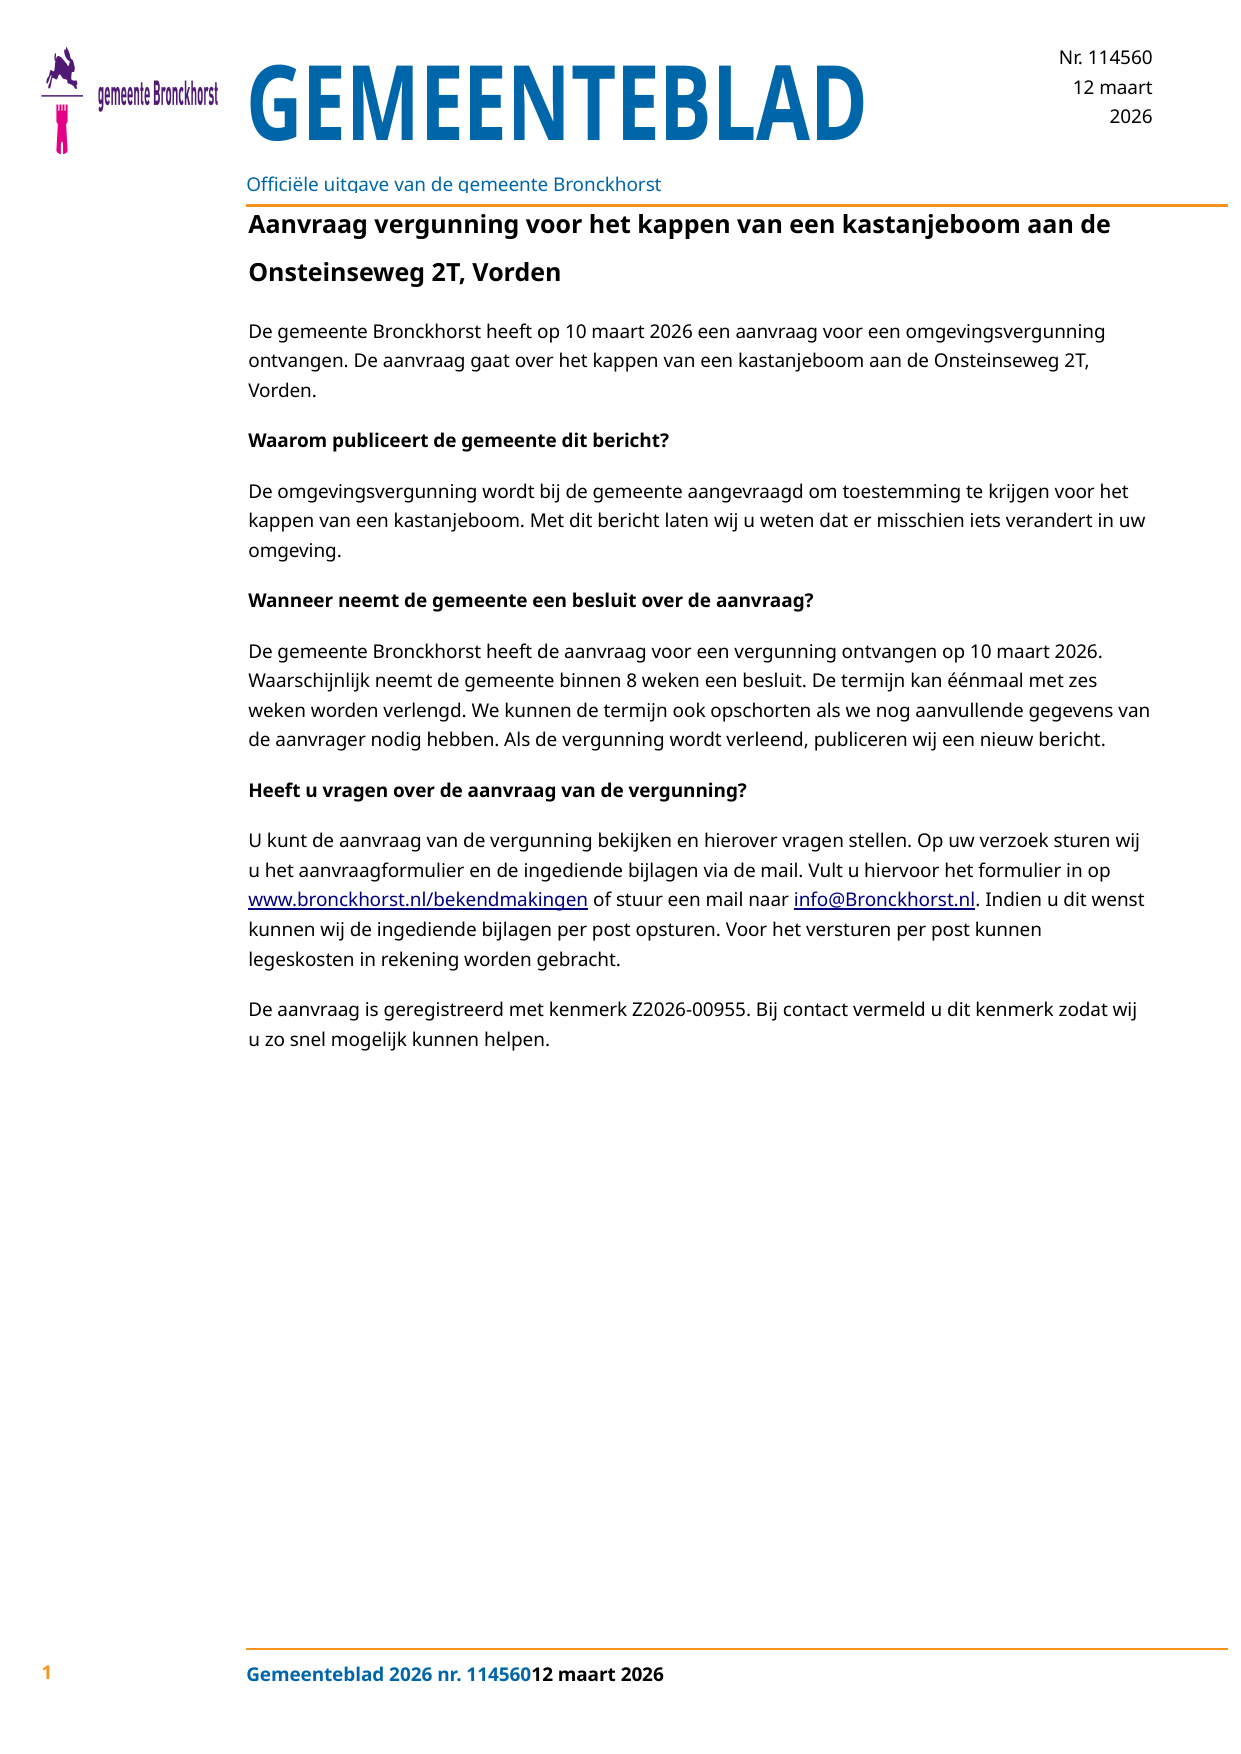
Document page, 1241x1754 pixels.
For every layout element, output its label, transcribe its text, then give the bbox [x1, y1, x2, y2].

picture [41, 47, 231, 172]
text De gemeente Bronckhorst heeft op 10 maart 2026 een aanvraag voor een omgevingsvergunning ontvangen. De aanvraag gaat over het kappen van een kastanjeboom aan de Onsteinseweg 2T, Vorden. [248, 318, 1152, 403]
text Heeft u vragen over de aanvraag van de vergunning? [248, 777, 1152, 803]
text Aanvraag vergunning voor het kappen van een kastanjeboom aan de Onsteinseweg 2T, Vorden [248, 207, 1152, 288]
text Waarom publiceert de gemeente dit bericht? [248, 427, 1152, 453]
text De gemeente Bronckhorst heeft de aanvraag voor een vergunning ontvangen op 10 maart 2026. Waarschijnlijk neemt de gemeente binnen 8 weken een besluit. De termijn kan éénmaal met zes weken worden verlengd. We kunnen de termijn ook opschorten als we nog aanvullende gegevens van de aanvrager nodig hebben. Als de vergunning wordt verleend, publiceren wij een nieuw bericht. [248, 638, 1152, 752]
text Wanneer neemt de gemeente een besluit over de aanvraag? [248, 587, 1152, 613]
text U kunt de aanvraag van de vergunning bekijken en hierover vragen stellen. Op uw verzoek sturen wij u het aanvraagformulier en de ingediende bijlagen via de mail. Vult u hiervoor het formulier in op www.bronckhorst.nl/bekendmakingen of stuur een mail naar info@Bronckhorst.nl. Indien u dit wenst kunnen wij de ingediende bijlagen per post opsturen. Voor het versturen per post kunnen legeskosten in rekening worden gebracht. [248, 827, 1152, 972]
text De omgevingsvergunning wordt bij de gemeente aangevraagd om toestemming te krijgen voor het kappen van een kastanjeboom. Met dit bericht laten wij u weten dat er misschien iets verandert in uw omgeving. [248, 478, 1152, 563]
text De aanvraag is geregistreerd met kenmerk Z2026-00955. Bij contact vermeld u dit kenmerk zodat wij u zo snel mogelijk kunnen helpen. [248, 996, 1152, 1052]
